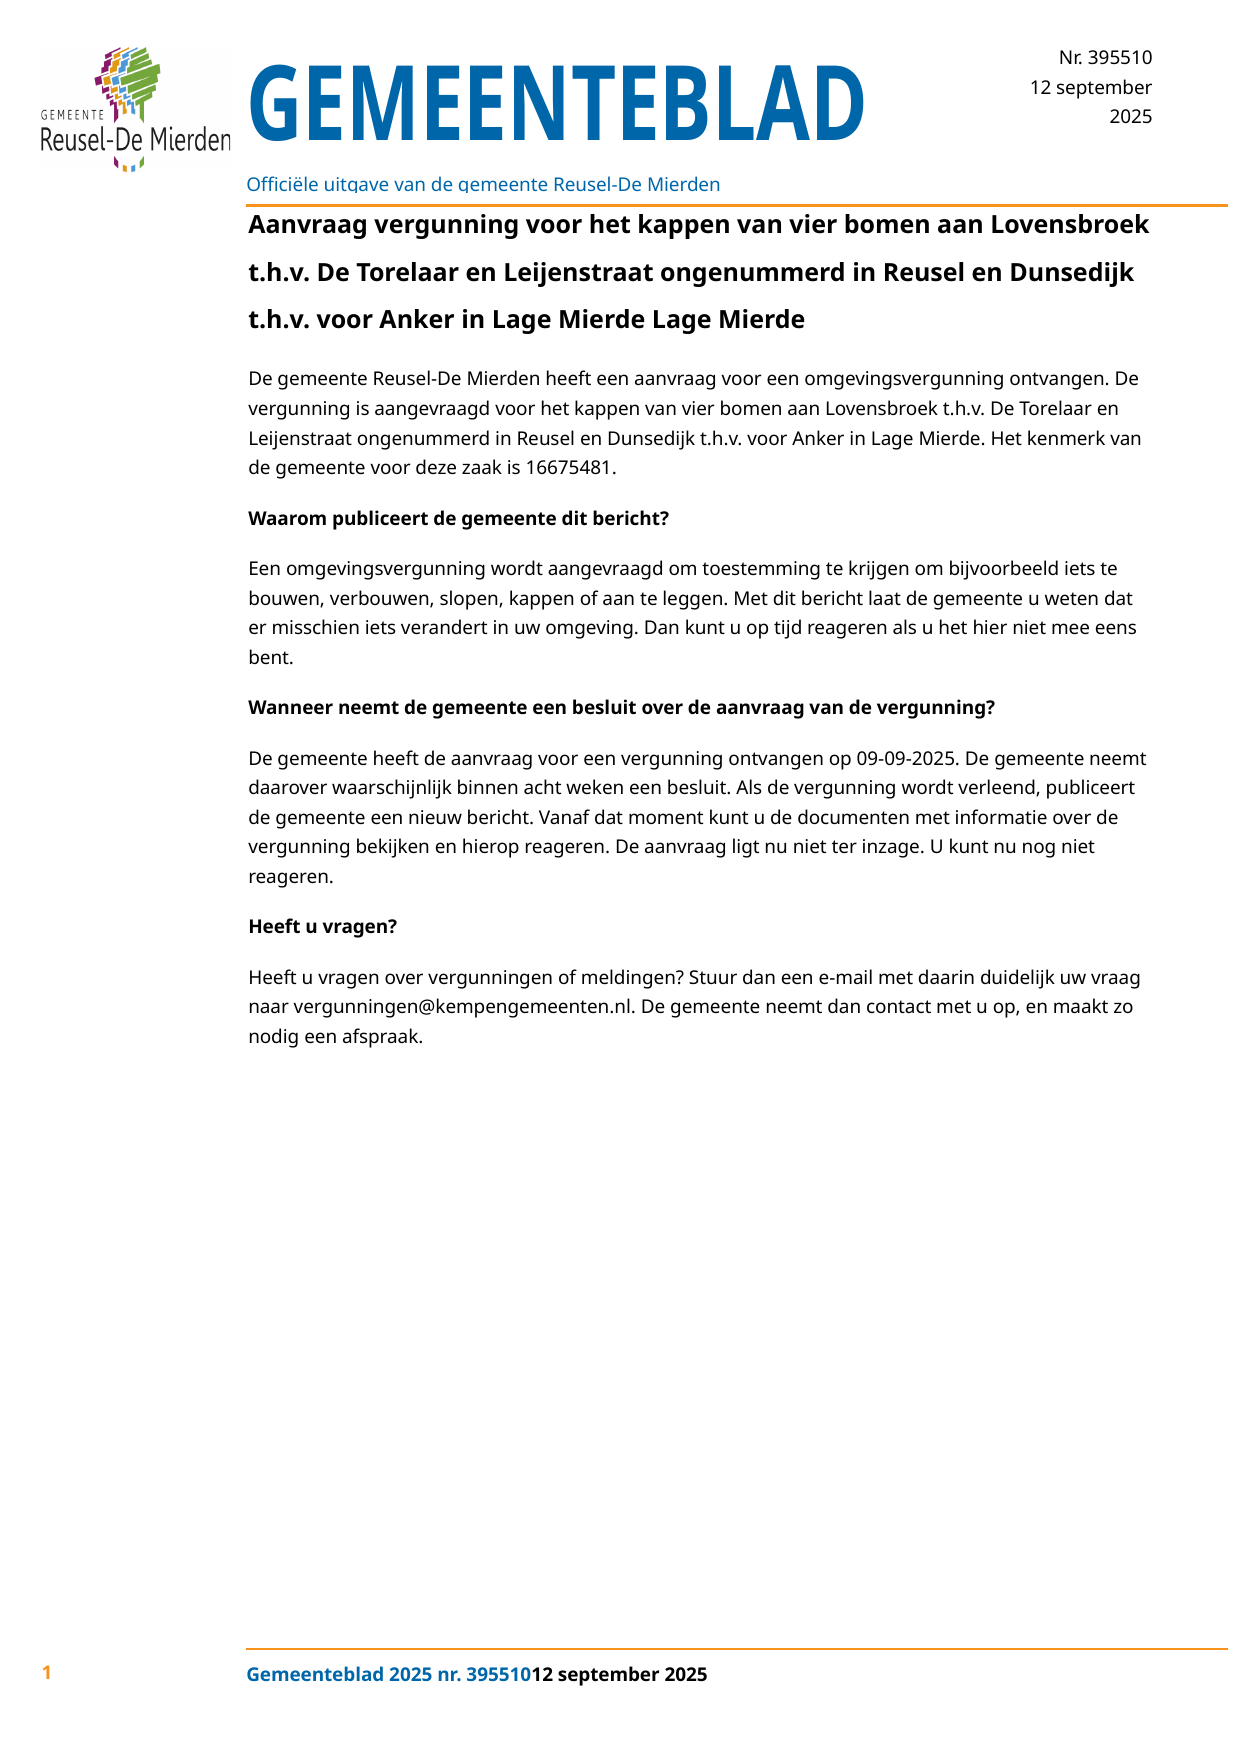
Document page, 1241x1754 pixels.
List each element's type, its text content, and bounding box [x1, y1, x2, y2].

text Aanvraag vergunning voor het kappen van vier bomen aan Lovensbroek t.h.v. De Torelaar en Leijenstraat ongenummerd in Reusel en Dunsedijk t.h.v. voor Anker in Lage Mierde Lage Mierde [248, 207, 1152, 336]
text Een omgevingsvergunning wordt aangevraagd om toestemming te krijgen om bijvoorbeeld iets te bouwen, verbouwen, slopen, kappen of aan te leggen. Met dit bericht laat de gemeente u weten dat er misschien iets verandert in uw omgeving. Dan kunt u op tijd reageren als u het hier niet mee eens bent. [248, 555, 1152, 669]
text Heeft u vragen over vergunningen of meldingen? Stuur dan een e-mail met daarin duidelijk uw vraag naar vergunningen@kempengemeenten.nl. De gemeente neemt dan contact met u op, en maakt zo nodig een afspraak. [248, 964, 1152, 1049]
text Heeft u vragen? [248, 913, 1152, 939]
text De gemeente heeft de aanvraag voor een vergunning ontvangen op 09-09-2025. De gemeente neemt daarover waarschijnlijk binnen acht weken een besluit. Als de vergunning wordt verleend, publiceert de gemeente een nieuw bericht. Vanaf dat moment kunt u de documenten met informatie over de vergunning bekijken en hierop reageren. De aanvraag ligt nu niet ter inzage. U kunt nu nog niet reageren. [248, 745, 1152, 889]
picture [41, 47, 231, 172]
text Wanneer neemt de gemeente een besluit over de aanvraag van de vergunning? [248, 694, 1152, 720]
text Waarom publiceert de gemeente dit bericht? [248, 505, 1152, 530]
text De gemeente Reusel-De Mierden heeft een aanvraag voor een omgevingsvergunning ontvangen. De vergunning is aangevraagd voor het kappen van vier bomen aan Lovensbroek t.h.v. De Torelaar en Leijenstraat ongenummerd in Reusel en Dunsedijk t.h.v. voor Anker in Lage Mierde. Het kenmerk van de gemeente voor deze zaak is 16675481. [248, 366, 1152, 480]
